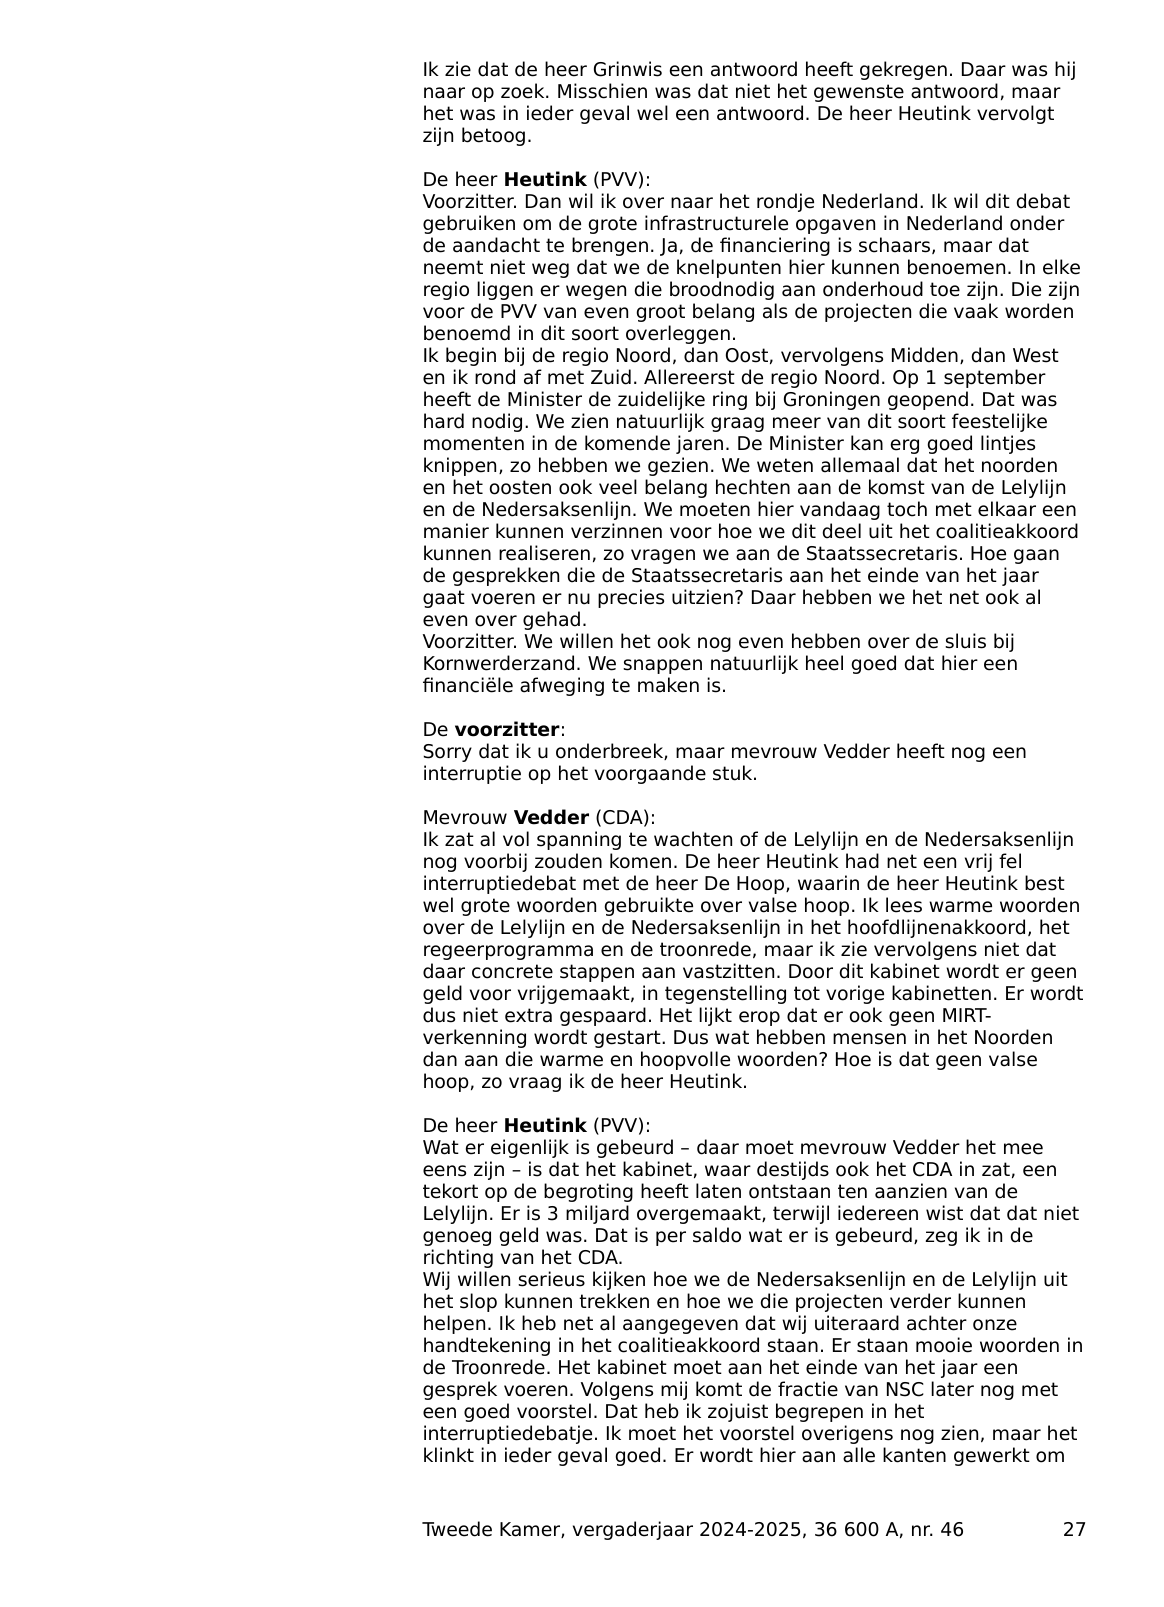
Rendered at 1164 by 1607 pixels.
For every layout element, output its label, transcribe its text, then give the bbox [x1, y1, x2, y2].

text Mevrouw Vedder (CDA): [422, 807, 1087, 829]
text Voorzitter. We willen het ook nog even hebben over de sluis bij Kornwerderzand. We snappen natuurlijk heel goed dat hier een financiële afweging te maken is. [422, 631, 1087, 697]
text Ik zat al vol spanning te wachten of de Lelylijn en de Nedersaksenlijn nog voorbij zouden komen. De heer Heutink had net een vrij fel interruptiedebat met de heer De Hoop, waarin de heer Heutink best wel grote woorden gebruikte over valse hoop. Ik lees warme woorden over de Lelylijn en de Nedersaksenlijn in het hoofdlijnenakkoord, het regeerprogramma en de troonrede, maar ik zie vervolgens niet dat daar concrete stappen aan vastzitten. Door dit kabinet wordt er geen geld voor vrijgemaakt, in tegenstelling tot vorige kabinetten. Er wordt dus niet extra gespaard. Het lijkt erop dat er ook geen MIRT-verkenning wordt gestart. Dus wat hebben mensen in het Noorden dan aan die warme en hoopvolle woorden? Hoe is dat geen valse hoop, zo vraag ik de heer Heutink. [422, 829, 1087, 1093]
text Wat er eigenlijk is gebeurd – daar moet mevrouw Vedder het mee eens zijn – is dat het kabinet, waar destijds ook het CDA in zat, een tekort op de begroting heeft laten ontstaan ten aanzien van de Lelylijn. Er is 3 miljard overgemaakt, terwijl iedereen wist dat dat niet genoeg geld was. Dat is per saldo wat er is gebeurd, zeg ik in de richting van het CDA. [422, 1137, 1087, 1269]
text Wij willen serieus kijken hoe we de Nedersaksenlijn en de Lelylijn uit het slop kunnen trekken en hoe we die projecten verder kunnen helpen. Ik heb net al aangegeven dat wij uiteraard achter onze handtekening in het coalitieakkoord staan. Er staan mooie woorden in de Troonrede. Het kabinet moet aan het einde van het jaar een gesprek voeren. Volgens mij komt de fractie van NSC later nog met een goed voorstel. Dat heb ik zojuist begrepen in het interruptiedebatje. Ik moet het voorstel overigens nog zien, maar het klinkt in ieder geval goed. Er wordt hier aan alle kanten gewerkt om [422, 1269, 1087, 1467]
text De heer Heutink (PVV): [422, 169, 1087, 191]
text Ik zie dat de heer Grinwis een antwoord heeft gekregen. Daar was hij naar op zoek. Misschien was dat niet het gewenste antwoord, maar het was in ieder geval wel een antwoord. De heer Heutink vervolgt zijn betoog. [422, 59, 1087, 147]
text Voorzitter. Dan wil ik over naar het rondje Nederland. Ik wil dit debat gebruiken om de grote infrastructurele opgaven in Nederland onder de aandacht te brengen. Ja, de financiering is schaars, maar dat neemt niet weg dat we de knelpunten hier kunnen benoemen. In elke regio liggen er wegen die broodnodig aan onderhoud toe zijn. Die zijn voor de PVV van even groot belang als de projecten die vaak worden benoemd in dit soort overleggen. [422, 191, 1087, 345]
text De heer Heutink (PVV): [422, 1115, 1087, 1137]
text De voorzitter: [422, 719, 1087, 741]
text Sorry dat ik u onderbreek, maar mevrouw Vedder heeft nog een interruptie op het voorgaande stuk. [422, 741, 1087, 785]
text Ik begin bij de regio Noord, dan Oost, vervolgens Midden, dan West en ik rond af met Zuid. Allereerst de regio Noord. Op 1 september heeft de Minister de zuidelijke ring bij Groningen geopend. Dat was hard nodig. We zien natuurlijk graag meer van dit soort feestelijke momenten in de komende jaren. De Minister kan erg goed lintjes knippen, zo hebben we gezien. We weten allemaal dat het noorden en het oosten ook veel belang hechten aan de komst van de Lelylijn en de Nedersaksenlijn. We moeten hier vandaag toch met elkaar een manier kunnen verzinnen voor hoe we dit deel uit het coalitieakkoord kunnen realiseren, zo vragen we aan de Staatssecretaris. Hoe gaan de gesprekken die de Staatssecretaris aan het einde van het jaar gaat voeren er nu precies uitzien? Daar hebben we het net ook al even over gehad. [422, 345, 1087, 631]
